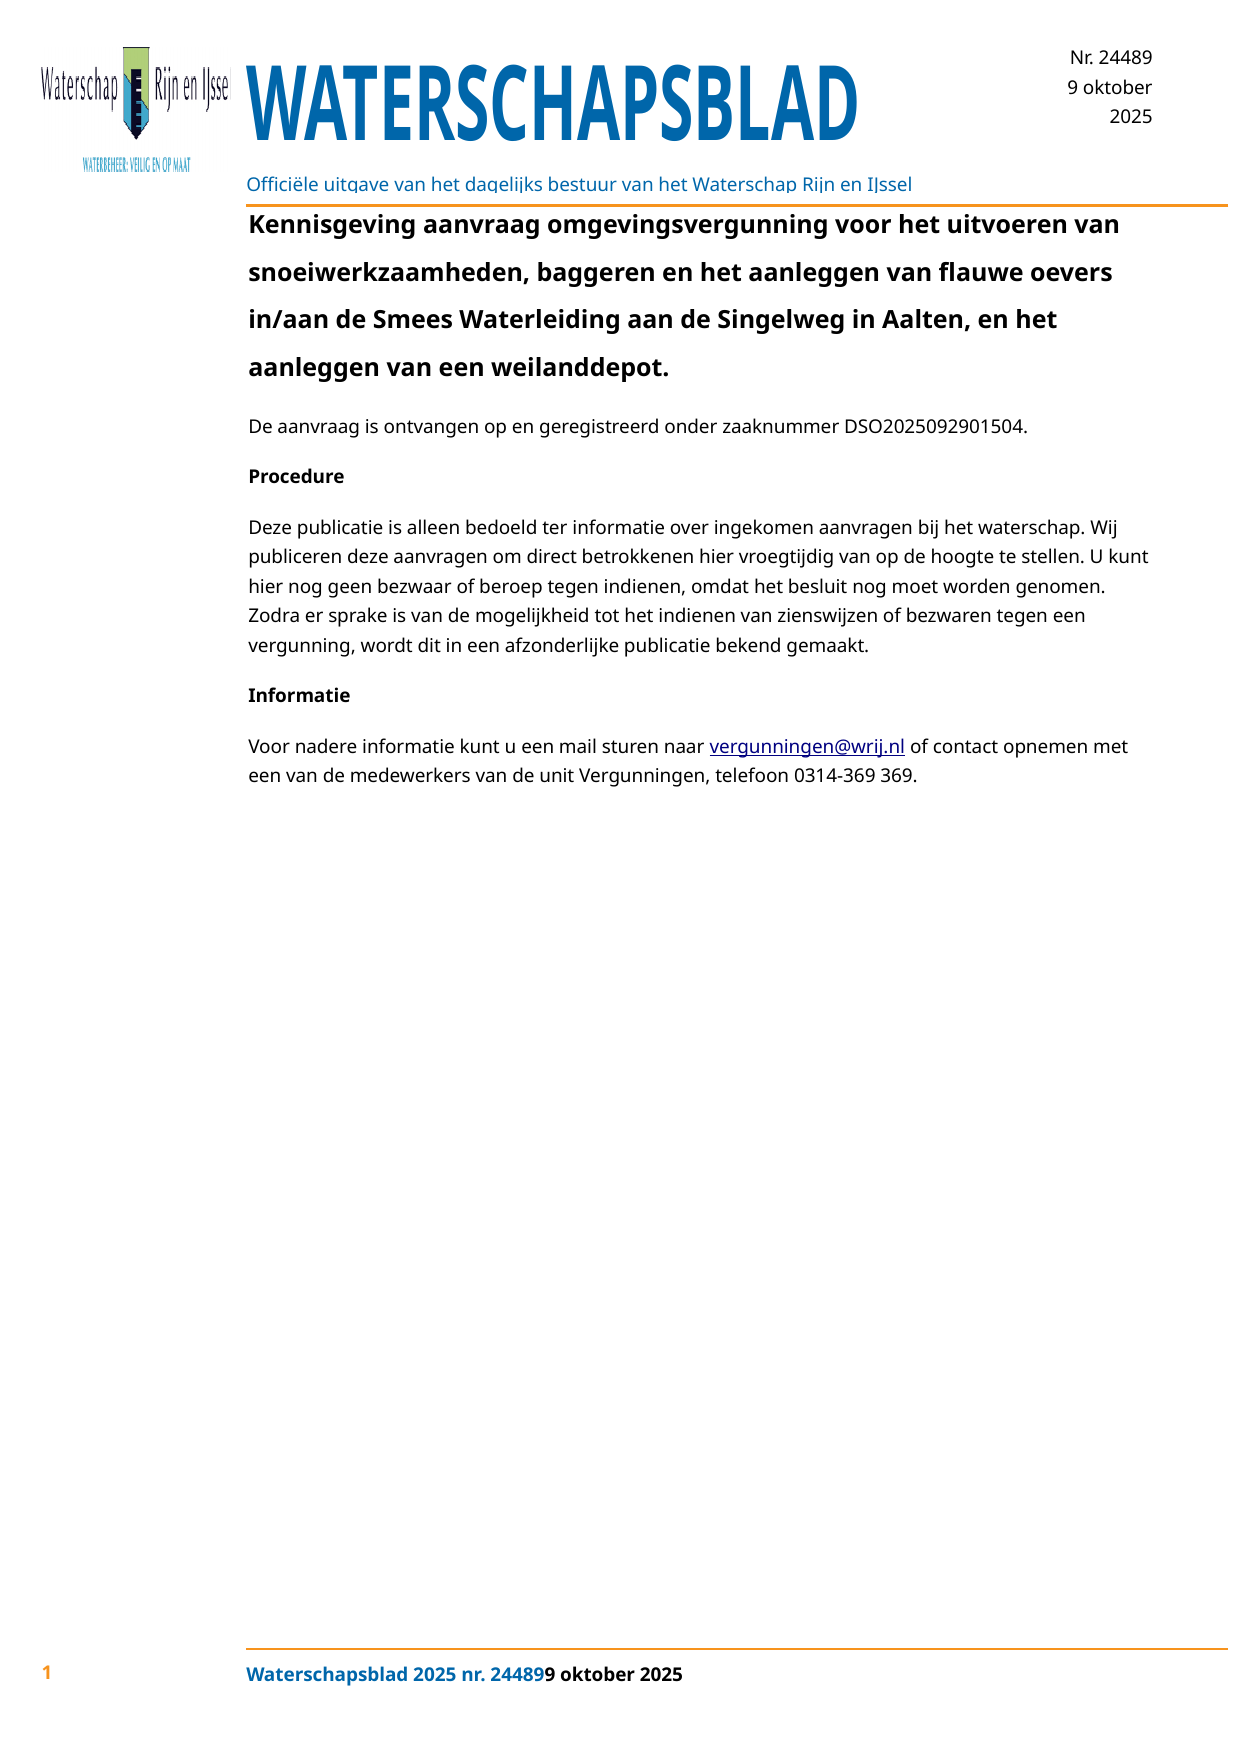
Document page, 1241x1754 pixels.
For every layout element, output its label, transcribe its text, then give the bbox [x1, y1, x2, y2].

text Procedure [248, 463, 1152, 489]
picture [41, 47, 231, 172]
text Kennisgeving aanvraag omgevingsvergunning voor het uitvoeren van snoeiwerkzaamheden, baggeren en het aanleggen van flauwe oevers in/aan de Smees Waterleiding aan de Singelweg in Aalten, en het aanleggen van een weilanddepot. [248, 207, 1152, 384]
text Voor nadere informatie kunt u een mail sturen naar vergunningen@wrij.nl of contact opnemen met een van de medewerkers van de unit Vergunningen, telefoon 0314-369 369. [248, 733, 1152, 788]
text De aanvraag is ontvangen op en geregistreerd onder zaaknummer DSO2025092901504. [248, 413, 1152, 439]
text Informatie [248, 683, 1152, 708]
text Deze publicatie is alleen bedoeld ter informatie over ingekomen aanvragen bij het waterschap. Wij publiceren deze aanvragen om direct betrokkenen hier vroegtijdig van op de hoogte te stellen. U kunt hier nog geen bezwaar of beroep tegen indienen, omdat het besluit nog moet worden genomen. Zodra er sprake is van de mogelijkheid tot het indienen van zienswijzen of bezwaren tegen een vergunning, wordt dit in een afzonderlijke publicatie bekend gemaakt. [248, 514, 1152, 658]
